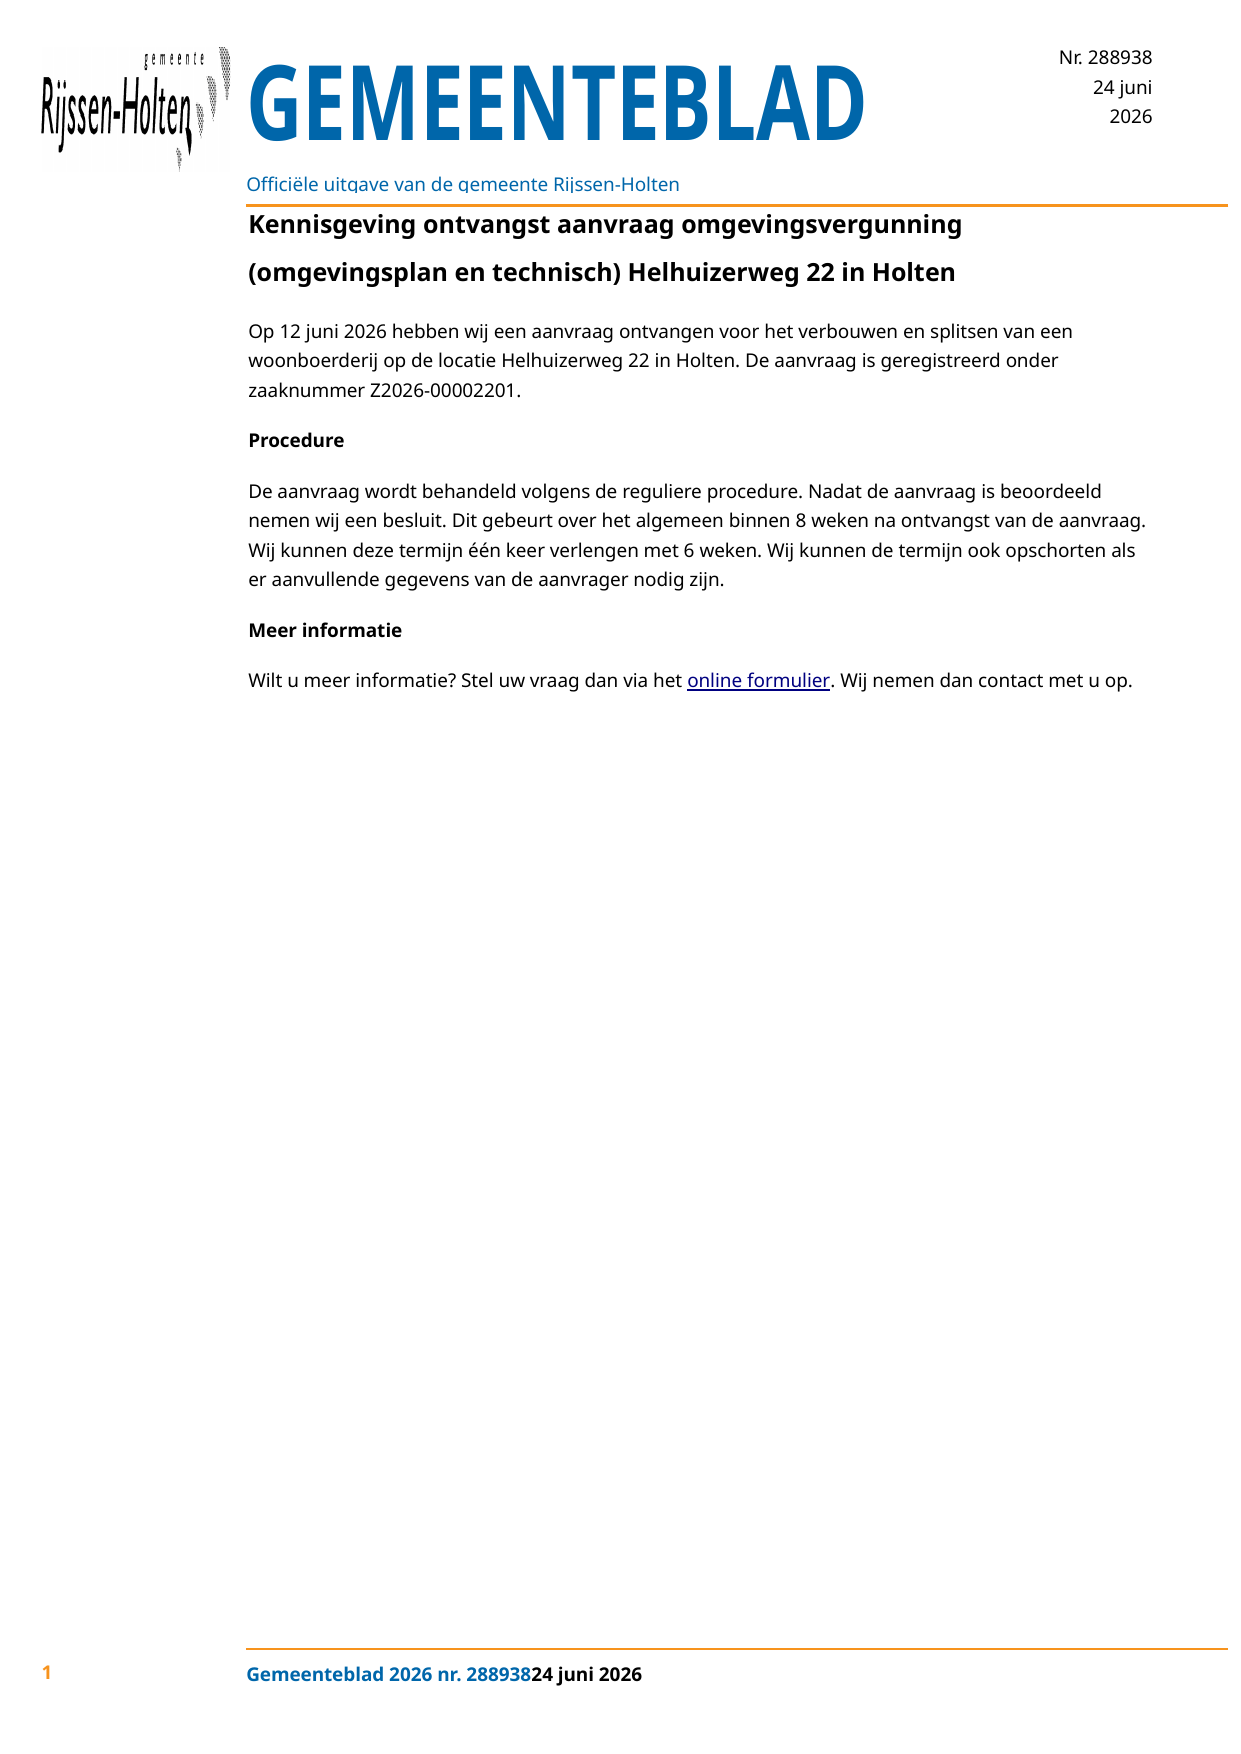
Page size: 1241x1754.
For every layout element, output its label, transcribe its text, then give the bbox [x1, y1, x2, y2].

text Procedure [248, 427, 1152, 453]
picture [41, 47, 231, 172]
text Op 12 juni 2026 hebben wij een aanvraag ontvangen voor het verbouwen en splitsen van een woonboerderij op de locatie Helhuizerweg 22 in Holten. De aanvraag is geregistreerd onder zaaknummer Z2026-00002201. [248, 318, 1152, 403]
text Kennisgeving ontvangst aanvraag omgevingsvergunning (omgevingsplan en technisch) Helhuizerweg 22 in Holten [248, 207, 1152, 288]
text Meer informatie [248, 617, 1152, 643]
text Wilt u meer informatie? Stel uw vraag dan via het online formulier. Wij nemen dan contact met u op. [248, 667, 1152, 693]
text De aanvraag wordt behandeld volgens de reguliere procedure. Nadat de aanvraag is beoordeeld nemen wij een besluit. Dit gebeurt over het algemeen binnen 8 weken na ontvangst van de aanvraag. Wij kunnen deze termijn één keer verlengen met 6 weken. Wij kunnen de termijn ook opschorten als er aanvullende gegevens van de aanvrager nodig zijn. [248, 478, 1152, 592]
